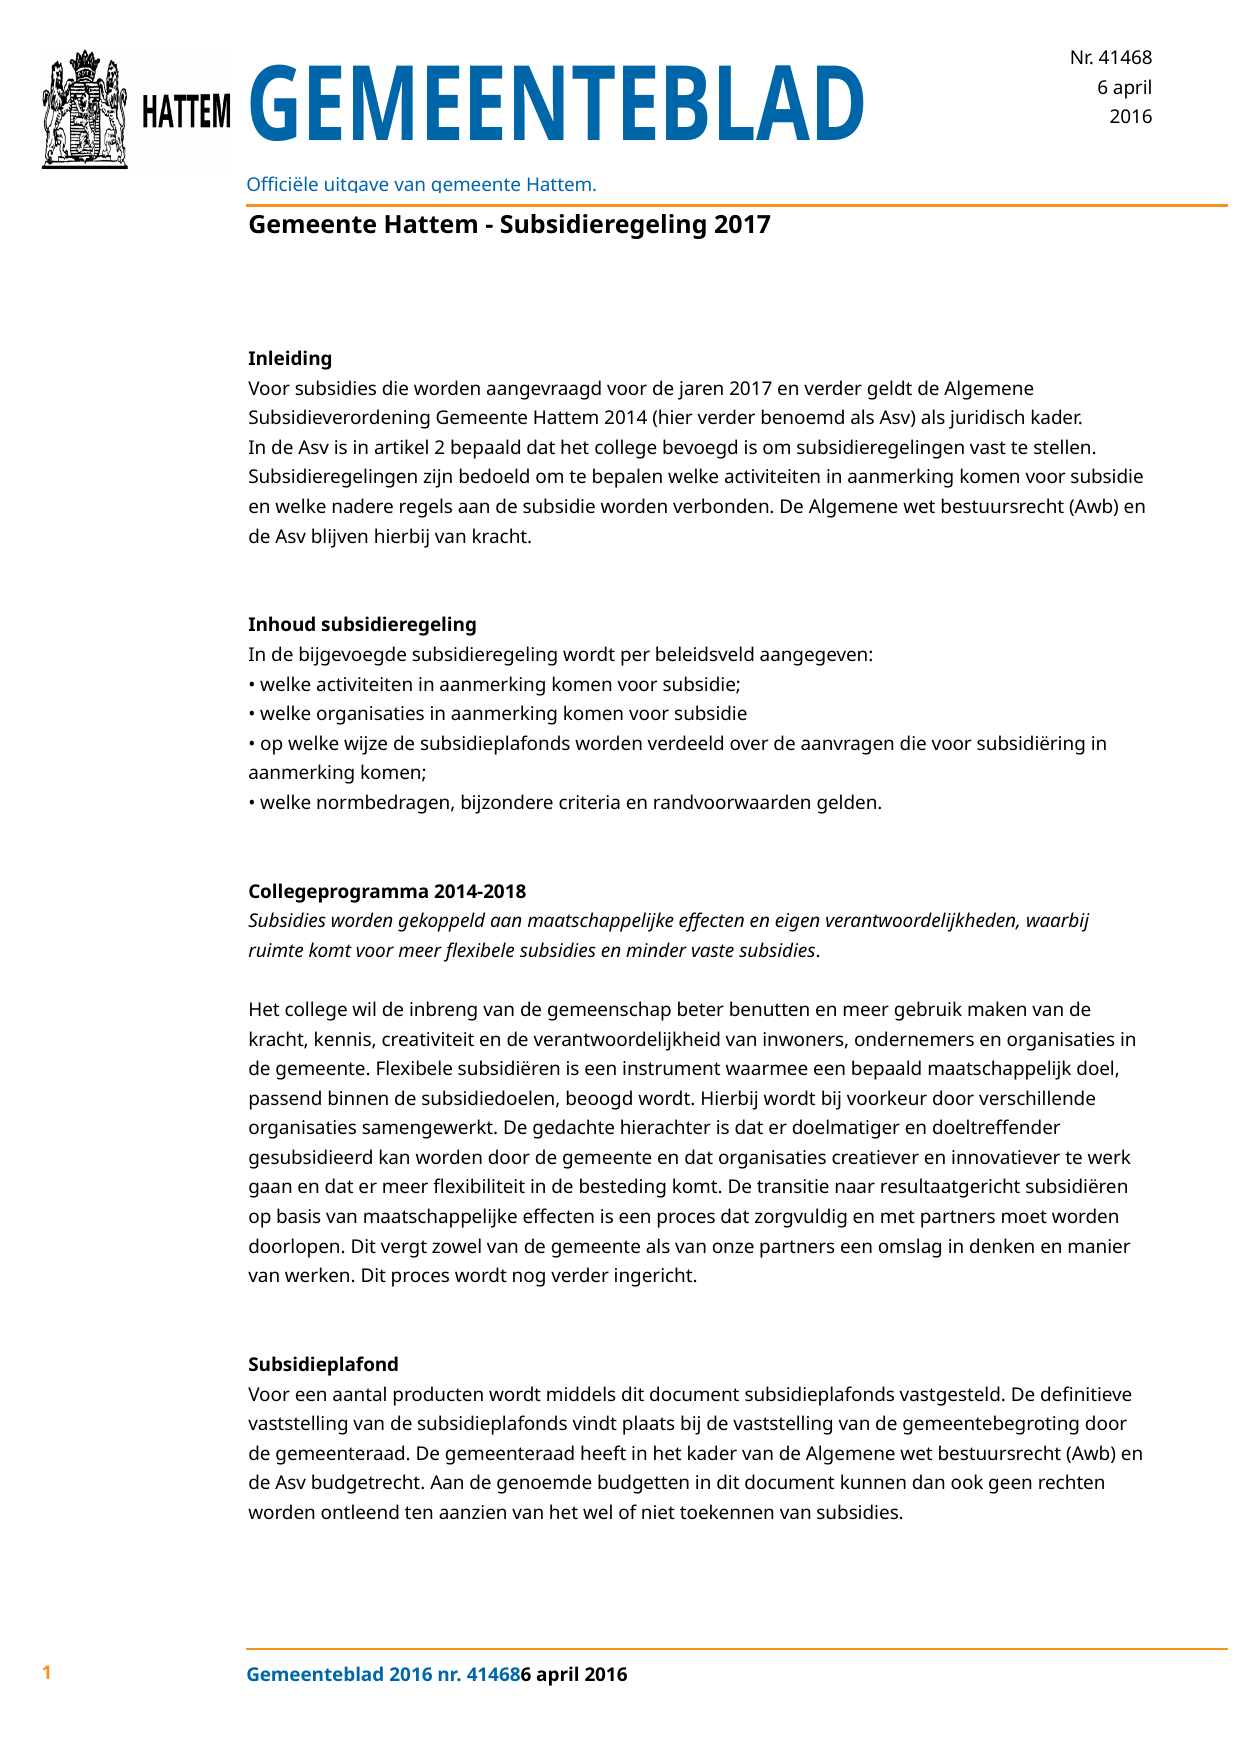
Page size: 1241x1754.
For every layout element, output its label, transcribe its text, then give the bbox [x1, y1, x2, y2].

text In de Asv is in artikel 2 bepaald dat het college bevoegd is om subsidieregelingen vast te stellen. Subsidieregelingen zijn bedoeld om te bepalen welke activiteiten in aanmerking komen voor subsidie en welke nadere regels aan de subsidie worden verbonden. De Algemene wet bestuursrecht (Awb) en de Asv blijven hierbij van kracht. [248, 434, 1152, 548]
text • welke normbedragen, bijzondere criteria en randvoorwaarden gelden. [248, 789, 1152, 815]
text • welke organisaties in aanmerking komen voor subsidie [248, 700, 1152, 726]
text Subsidieplafond [248, 1351, 1152, 1377]
text In de bijgevoegde subsidieregeling wordt per beleidsveld aangegeven: [248, 641, 1152, 667]
text Collegeprogramma 2014-2018 [248, 878, 1152, 903]
text Gemeente Hattem - Subsidieregeling 2017 [248, 207, 1152, 241]
text Voor een aantal producten wordt middels dit document subsidieplafonds vastgesteld. De definitieve vaststelling van de subsidieplafonds vindt plaats bij de vaststelling van de gemeentebegroting door de gemeenteraad. De gemeenteraad heeft in het kader van de Algemene wet bestuursrecht (Awb) en de Asv budgetrecht. Aan de genoemde budgetten in dit document kunnen dan ook geen rechten worden ontleend ten aanzien van het wel of niet toekennen van subsidies. [248, 1381, 1152, 1525]
text Voor subsidies die worden aangevraagd voor de jaren 2017 en verder geldt de Algemene Subsidieverordening Gemeente Hattem 2014 (hier verder benoemd als Asv) als juridisch kader. [248, 375, 1152, 430]
text Het college wil de inbreng van de gemeenschap beter benutten en meer gebruik maken van de kracht, kennis, creativiteit en de verantwoordelijkheid van inwoners, ondernemers en organisaties in de gemeente. Flexibele subsidiëren is een instrument waarmee een bepaald maatschappelijk doel, passend binnen de subsidiedoelen, beoogd wordt. Hierbij wordt bij voorkeur door verschillende organisaties samengewerkt. De gedachte hierachter is dat er doelmatiger en doeltreffender gesubsidieerd kan worden door de gemeente en dat organisaties creatiever en innovatiever te werk gaan en dat er meer flexibiliteit in de besteding komt. De transitie naar resultaatgericht subsidiëren op basis van maatschappelijke effecten is een proces dat zorgvuldig en met partners moet worden doorlopen. Dit vergt zowel van de gemeente als van onze partners een omslag in denken en manier van werken. Dit proces wordt nog verder ingericht. [248, 996, 1152, 1288]
text Subsidies worden gekoppeld aan maatschappelijke effecten en eigen verantwoordelijkheden, waarbij ruimte komt voor meer flexibele subsidies en minder vaste subsidies. [248, 907, 1152, 963]
text Inhoud subsidieregeling [248, 612, 1152, 637]
text • op welke wijze de subsidieplafonds worden verdeeld over de aanvragen die voor subsidiëring in aanmerking komen; [248, 730, 1152, 785]
text Inleiding [248, 345, 1152, 371]
picture [41, 47, 231, 172]
text • welke activiteiten in aanmerking komen voor subsidie; [248, 671, 1152, 696]
